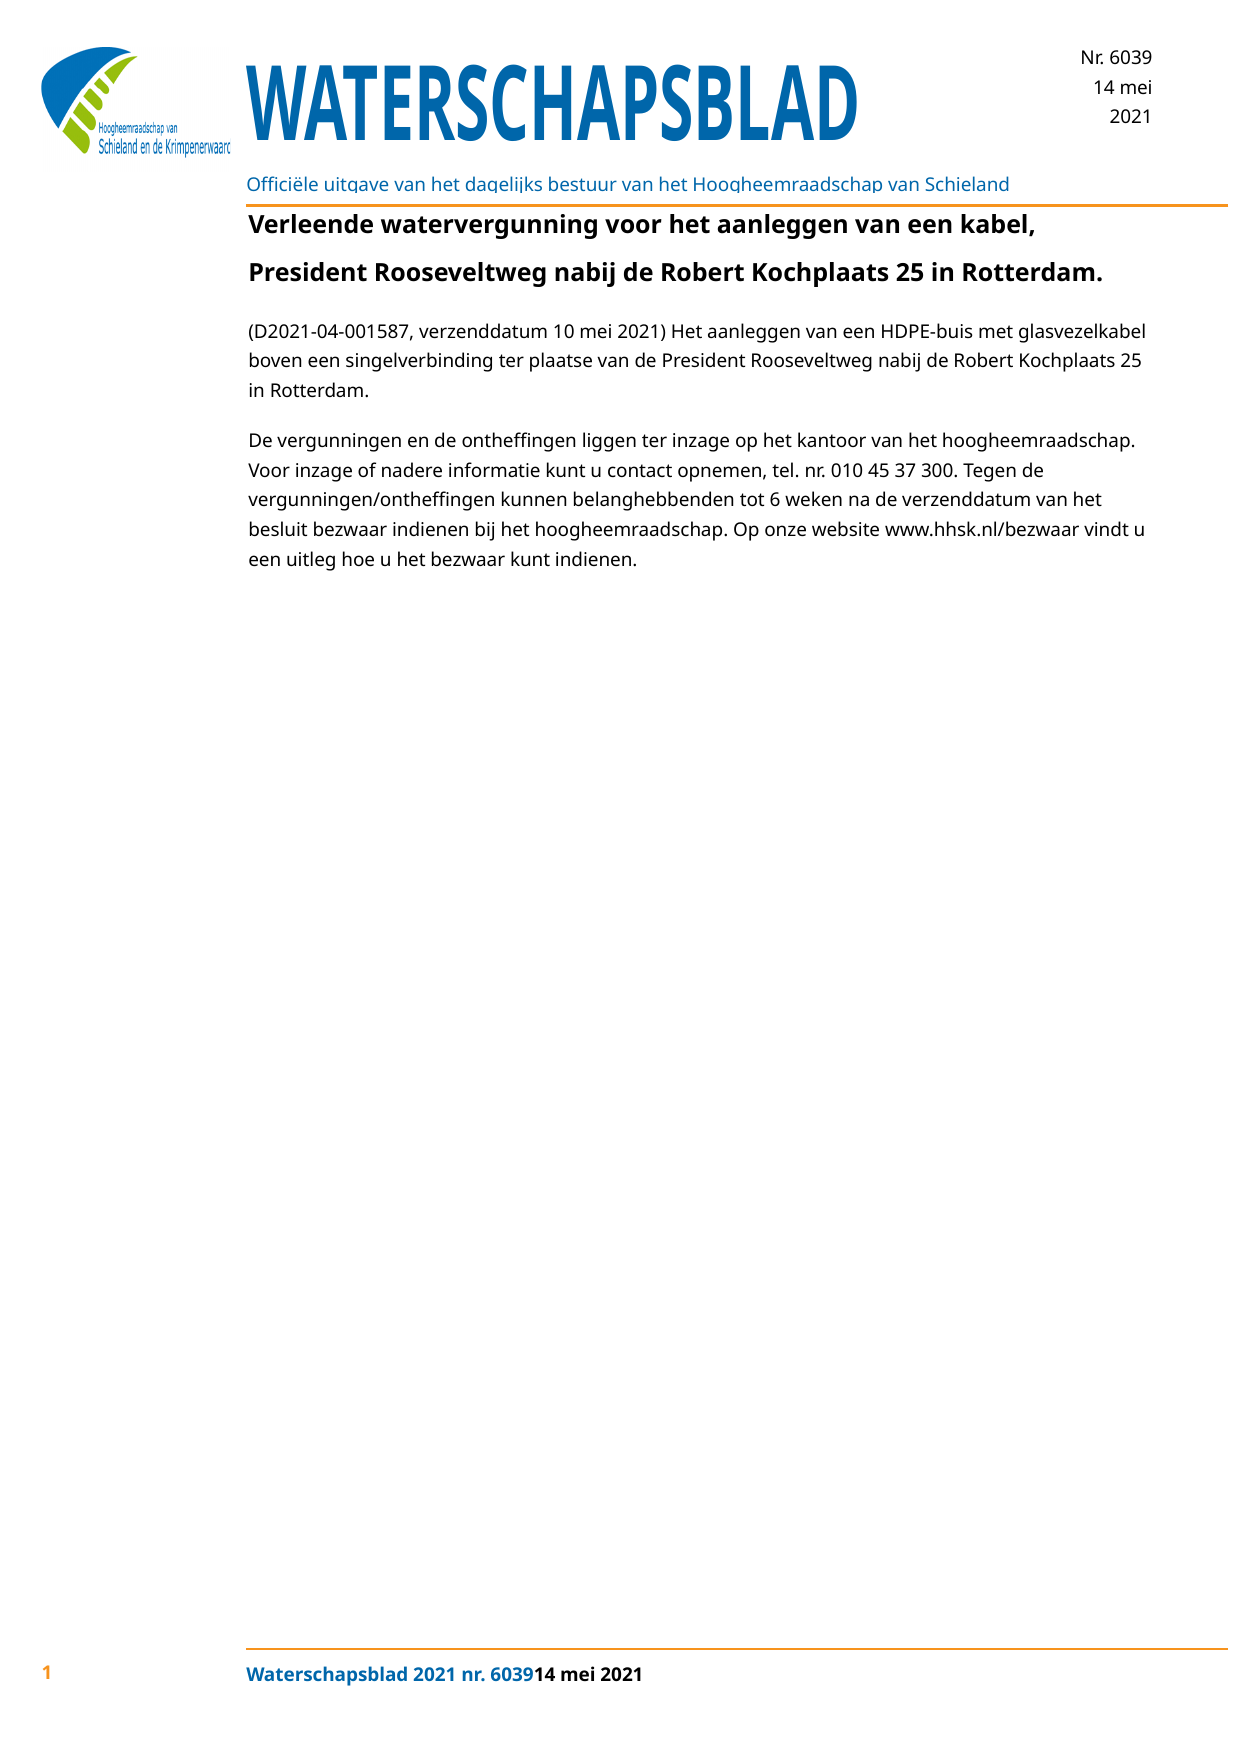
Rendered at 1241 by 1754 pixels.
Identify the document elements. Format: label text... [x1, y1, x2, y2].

text Verleende watervergunning voor het aanleggen van een kabel, President Rooseveltweg nabij de Robert Kochplaats 25 in Rotterdam. [248, 207, 1152, 288]
picture [41, 47, 231, 172]
text (D2021-04-001587, verzenddatum 10 mei 2021) Het aanleggen van een HDPE-buis met glasvezelkabel boven een singelverbinding ter plaatse van de President Rooseveltweg nabij de Robert Kochplaats 25 in Rotterdam. [248, 318, 1152, 403]
text De vergunningen en de ontheffingen liggen ter inzage op het kantoor van het hoogheemraadschap. Voor inzage of nadere informatie kunt u contact opnemen, tel. nr. 010 45 37 300. Tegen de vergunningen/ontheffingen kunnen belanghebbenden tot 6 weken na de verzenddatum van het besluit bezwaar indienen bij het hoogheemraadschap. Op onze website www.hhsk.nl/bezwaar vindt u een uitleg hoe u het bezwaar kunt indienen. [248, 427, 1152, 572]
